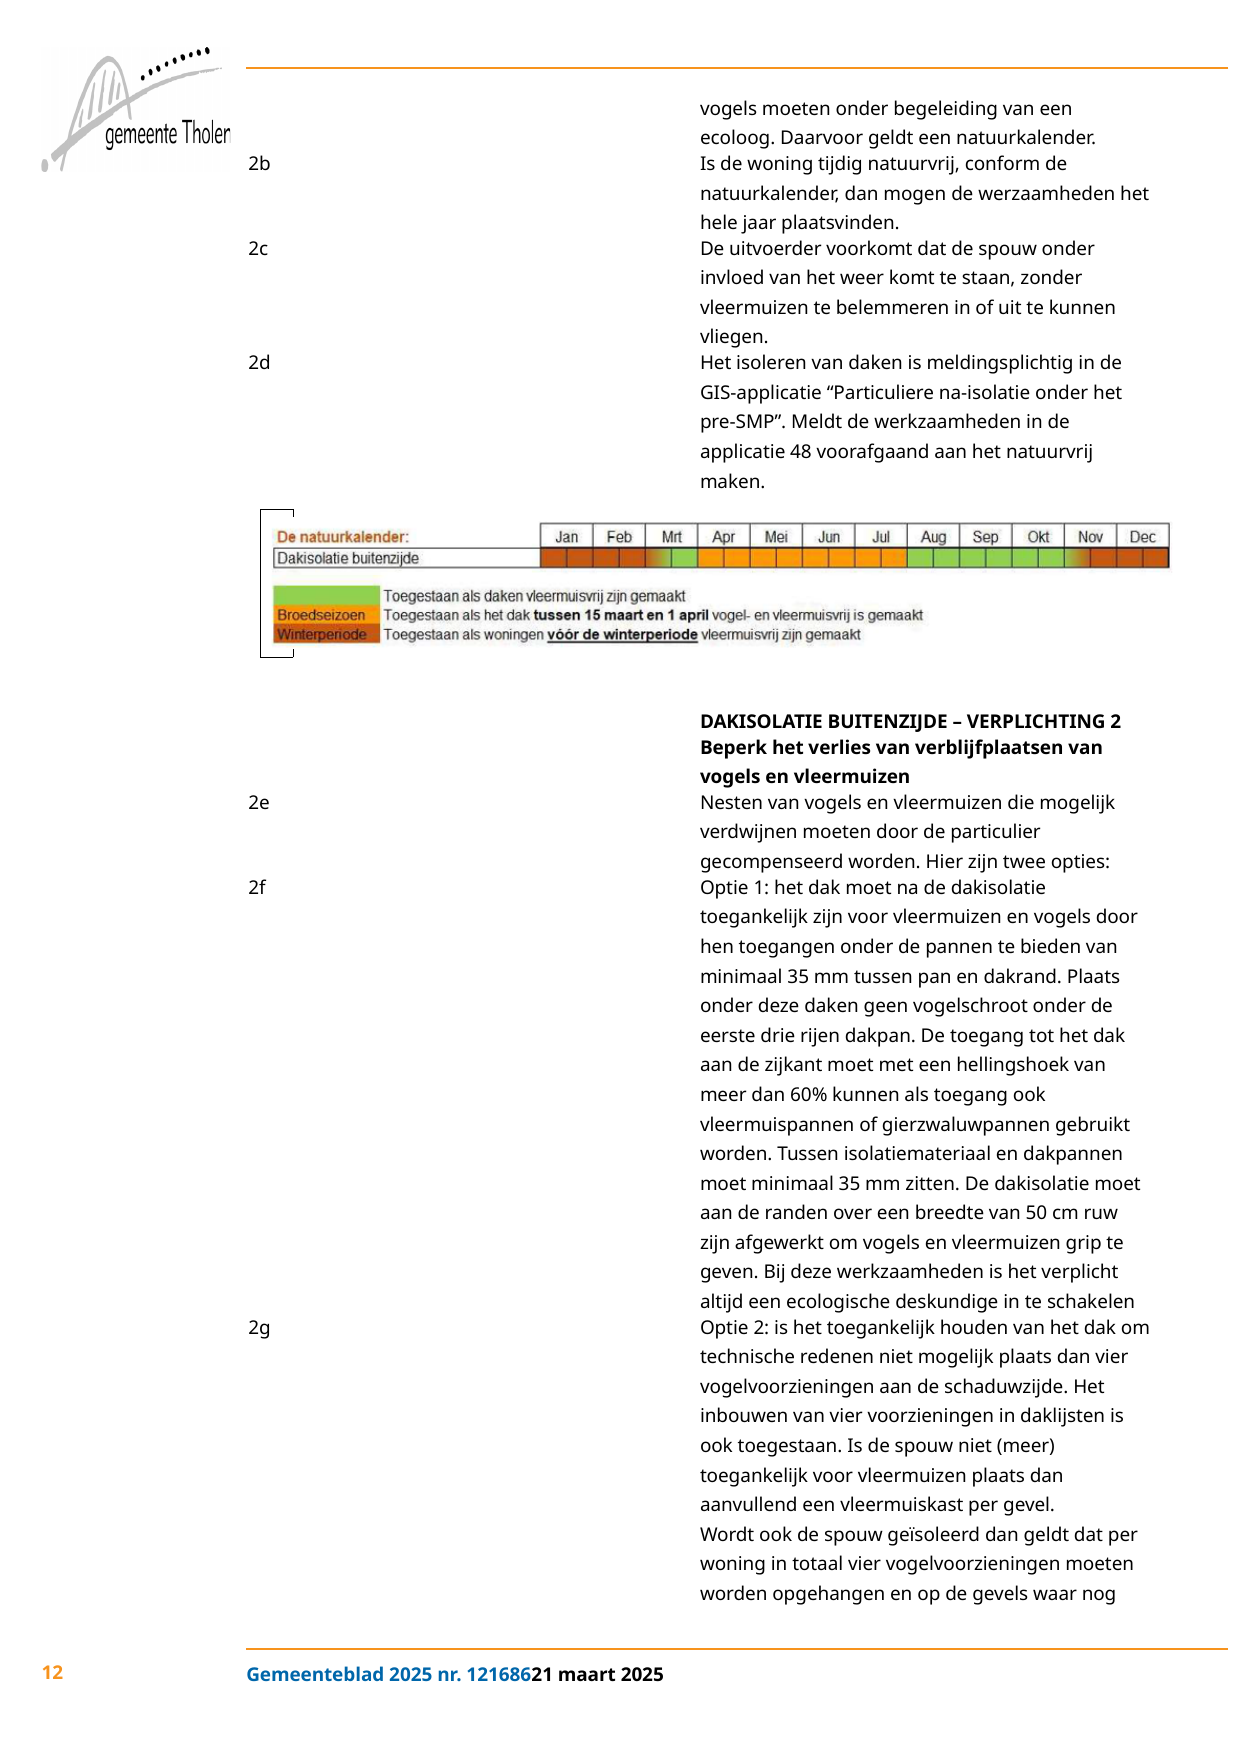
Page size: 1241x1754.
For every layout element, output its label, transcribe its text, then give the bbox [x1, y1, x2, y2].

table_cell Het isoleren van daken is meldingsplichtig in de GIS-applicatie “Particuliere na-isolatie onder het pre-SMP”. Meldt de werkzaamheden in de applicatie 48 voorafgaand aan het natuurvrij maken. [700, 350, 1152, 493]
table_cell 2g [248, 1314, 700, 1606]
table_header [248, 708, 700, 734]
table_cell 2e [248, 789, 700, 874]
table_cell 2b [248, 150, 700, 235]
table_cell vogels moeten onder begeleiding van een ecoloog. Daarvoor geldt een natuurkalender. [700, 95, 1152, 150]
picture [268, 517, 1173, 649]
table_cell [248, 734, 700, 789]
table_cell 2c [248, 235, 700, 349]
table_cell [248, 95, 700, 150]
picture [41, 47, 231, 172]
table_header DAKISOLATIE BUITENZIJDE – VERPLICHTING 2 [700, 708, 1152, 734]
table_cell Optie 1: het dak moet na de dakisolatie toegankelijk zijn voor vleermuizen en vogels door hen toegangen onder de pannen te bieden van minimaal 35 mm tussen pan en dakrand. Plaats onder deze daken geen vogelschroot onder de eerste drie rijen dakpan. De toegang tot het dak aan de zijkant moet met een hellingshoek van meer dan 60% kunnen als toegang ook vleermuispannen of gierzwaluwpannen gebruikt worden. Tussen isolatiemateriaal en dakpannen moet minimaal 35 mm zitten. De dakisolatie moet aan de randen over een breedte van 50 cm ruw zijn afgewerkt om vogels en vleermuizen grip te geven. Bij deze werkzaamheden is het verplicht altijd een ecologische deskundige in te schakelen [700, 874, 1152, 1314]
table_cell 2f [248, 874, 700, 1314]
table_cell Beperk het verlies van verblijfplaatsen van vogels en vleermuizen [700, 734, 1152, 789]
table_cell Optie 2: is het toegankelijk houden van het dak om technische redenen niet mogelijk plaats dan vier vogelvoorzieningen aan de schaduwzijde. Het inbouwen van vier voorzieningen in daklijsten is ook toegestaan. Is de spouw niet (meer) toegankelijk voor vleermuizen plaats dan aanvullend een vleermuiskast per gevel. Wordt ook de spouw geïsoleerd dan geldt dat per woning in totaal vier vogelvoorzieningen moeten worden opgehangen en op de gevels waar nog [700, 1314, 1152, 1606]
table_cell 2d [248, 350, 700, 493]
table_cell Is de woning tijdig natuurvrij, conform de natuurkalender, dan mogen de werzaamheden het hele jaar plaatsvinden. [700, 150, 1152, 235]
table_cell Nesten van vogels en vleermuizen die mogelijk verdwijnen moeten door de particulier gecompenseerd worden. Hier zijn twee opties: [700, 789, 1152, 874]
table_cell De uitvoerder voorkomt dat de spouw onder invloed van het weer komt te staan, zonder vleermuizen te belemmeren in of uit te kunnen vliegen. [700, 235, 1152, 349]
